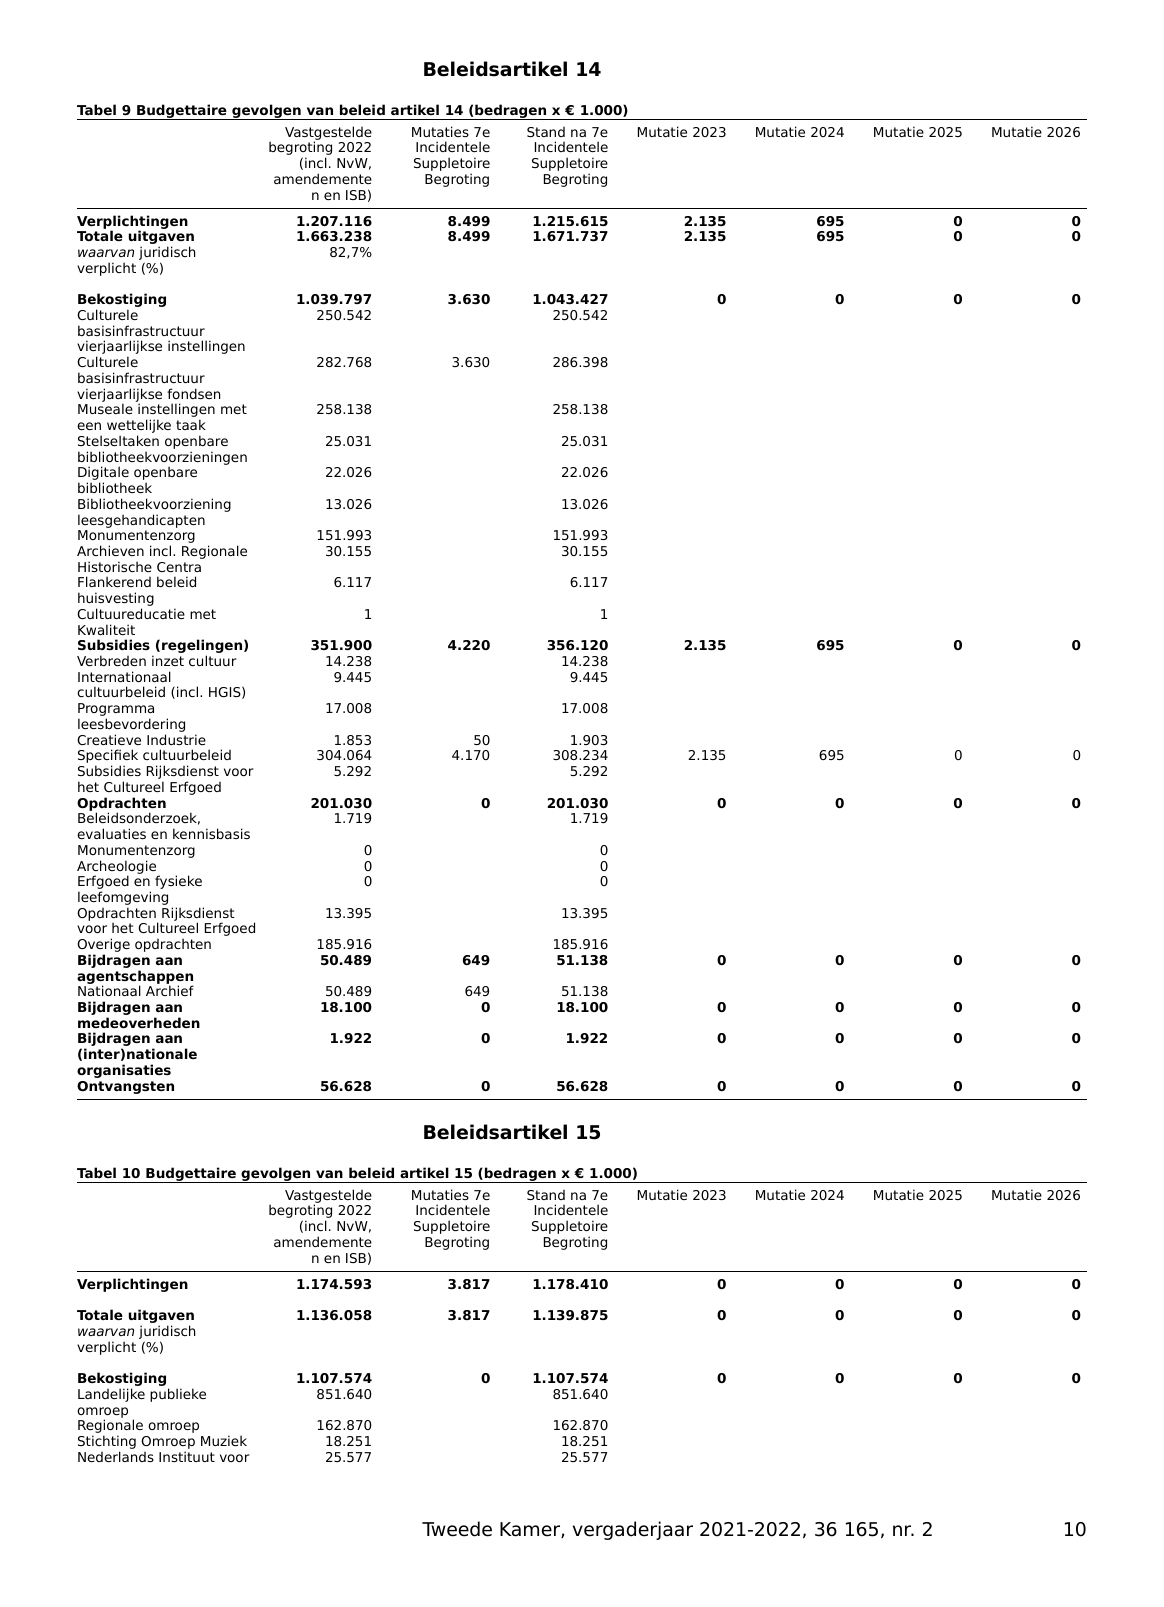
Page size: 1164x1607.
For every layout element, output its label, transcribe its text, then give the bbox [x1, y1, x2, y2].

table_cell [969, 1355, 1087, 1371]
table_cell 0 [850, 1079, 968, 1099]
table_cell Archeologie [77, 858, 260, 874]
table_cell 0 [969, 209, 1087, 229]
table_header Tabel 9 Budgettaire gevolgen van beleid artikel 14 (bedragen x € 1.000) [77, 103, 1087, 119]
table_cell Mutaties 7e Incidentele Suppletoire Begroting [378, 120, 496, 208]
table_cell 9.445 [496, 670, 614, 701]
table_cell 1.671.737 [496, 229, 614, 245]
table_cell 250.542 [496, 308, 614, 355]
table_cell 0 [614, 1079, 732, 1099]
table_cell [732, 308, 850, 355]
table_cell [732, 528, 850, 544]
table_cell 5.292 [496, 764, 614, 795]
table_cell [969, 245, 1087, 276]
table_cell 0 [260, 858, 378, 874]
table_cell [614, 528, 732, 544]
table_cell [378, 497, 496, 528]
table_cell 0 [260, 843, 378, 858]
table_cell [850, 1450, 968, 1465]
table_cell 13.395 [260, 906, 378, 937]
table_cell Totale uitgaven [77, 229, 260, 245]
table_cell 0 [378, 1000, 496, 1031]
table_cell [378, 245, 496, 276]
table_cell [614, 1324, 732, 1355]
table_cell 1.136.058 [260, 1308, 378, 1324]
table_cell [850, 544, 968, 575]
table_cell Landelijke publieke omroep [77, 1387, 260, 1418]
table_cell 4.220 [378, 638, 496, 654]
table_cell 0 [850, 1031, 968, 1078]
table_cell 0 [732, 953, 850, 984]
table_cell [969, 1292, 1087, 1308]
table_cell [614, 654, 732, 669]
table_cell 1.903 [496, 733, 614, 748]
table_cell [496, 1324, 614, 1355]
table_cell [969, 607, 1087, 638]
table_cell [614, 434, 732, 465]
table_cell 50.489 [260, 984, 378, 1000]
table_cell 0 [969, 795, 1087, 811]
table_cell [850, 276, 968, 292]
table_cell 0 [969, 953, 1087, 984]
table_cell 1.174.593 [260, 1272, 378, 1292]
table_cell 3.817 [378, 1308, 496, 1324]
table_cell [969, 575, 1087, 607]
table_cell [614, 1434, 732, 1449]
table_cell [378, 402, 496, 434]
table_cell 1.107.574 [496, 1371, 614, 1387]
table_cell [732, 937, 850, 953]
table_cell [732, 276, 850, 292]
table_cell 18.251 [260, 1434, 378, 1449]
table_cell 25.577 [260, 1450, 378, 1465]
table_cell 0 [614, 1371, 732, 1387]
table_cell Specifiek cultuurbeleid [77, 748, 260, 764]
table_cell 18.251 [496, 1434, 614, 1449]
table_cell 0 [614, 1000, 732, 1031]
table_cell 56.628 [496, 1079, 614, 1099]
table_cell [969, 843, 1087, 858]
table_cell 30.155 [260, 544, 378, 575]
table_cell [378, 434, 496, 465]
table_cell [378, 843, 496, 858]
table_cell 2.135 [614, 748, 732, 764]
table_cell [732, 701, 850, 732]
table_cell Bijdragen aan (inter)nationale organisaties [77, 1031, 260, 1078]
table_cell 8.499 [378, 209, 496, 229]
table_cell [732, 670, 850, 701]
table_cell 13.026 [496, 497, 614, 528]
table_cell 0 [850, 209, 968, 229]
table_cell Nationaal Archief [77, 984, 260, 1000]
table_cell Mutatie 2026 [969, 1183, 1087, 1271]
table_cell [614, 402, 732, 434]
table_cell 1.853 [260, 733, 378, 748]
table_cell Stelseltaken openbare bibliotheekvoorzieningen [77, 434, 260, 465]
table_cell [732, 465, 850, 497]
table_cell [496, 1355, 614, 1371]
table_cell waarvan juridisch verplicht (%) [77, 245, 260, 276]
table_cell [850, 670, 968, 701]
table_cell 1 [260, 607, 378, 638]
table_cell Mutatie 2025 [850, 120, 968, 208]
table_cell [850, 355, 968, 402]
table_cell Flankerend beleid huisvesting [77, 575, 260, 607]
table_cell [969, 1434, 1087, 1449]
table_cell [614, 670, 732, 701]
table_cell [850, 497, 968, 528]
table_cell 0 [969, 1308, 1087, 1324]
table_cell [496, 1292, 614, 1308]
table_cell 0 [614, 1308, 732, 1324]
table_cell [378, 465, 496, 497]
table_cell 282.768 [260, 355, 378, 402]
table_cell 1.178.410 [496, 1272, 614, 1292]
table_cell 151.993 [260, 528, 378, 544]
table_cell 1.663.238 [260, 229, 378, 245]
table_cell 2.135 [614, 229, 732, 245]
subtitle Beleidsartikel 15 [422, 1122, 1087, 1144]
table_cell 22.026 [496, 465, 614, 497]
table_cell [850, 764, 968, 795]
table_cell [732, 1434, 850, 1449]
table_cell 1.207.116 [260, 209, 378, 229]
table_cell 0 [969, 1079, 1087, 1099]
table_cell [614, 733, 732, 748]
table_cell 1.039.797 [260, 292, 378, 308]
table_cell Mutatie 2026 [969, 120, 1087, 208]
table_cell [969, 1387, 1087, 1418]
table_cell [850, 1292, 968, 1308]
table_cell 13.395 [496, 906, 614, 937]
table_cell 0 [732, 1308, 850, 1324]
table_cell [378, 654, 496, 669]
table_cell [732, 654, 850, 669]
table_cell 25.031 [496, 434, 614, 465]
table_cell [77, 1183, 260, 1271]
table_cell Totale uitgaven [77, 1308, 260, 1324]
table_cell [614, 1292, 732, 1308]
table_cell 201.030 [260, 795, 378, 811]
table_cell [378, 1450, 496, 1465]
table_cell Bijdragen aan medeoverheden [77, 1000, 260, 1031]
table_cell 50 [378, 733, 496, 748]
table_cell [969, 906, 1087, 937]
table_cell 0 [732, 1000, 850, 1031]
table_cell [850, 308, 968, 355]
table_cell Vastgestelde begroting 2022 (incl. NvW, amendementen en ISB) [260, 120, 378, 208]
table_cell [614, 544, 732, 575]
table_cell [732, 575, 850, 607]
table_cell Verplichtingen [77, 209, 260, 229]
table_cell 14.238 [260, 654, 378, 669]
table_cell 0 [614, 1031, 732, 1078]
table_cell 1.922 [496, 1031, 614, 1078]
table_cell [496, 245, 614, 276]
table_cell 0 [378, 1371, 496, 1387]
table_cell 1 [496, 607, 614, 638]
table_cell [850, 1324, 968, 1355]
table_cell 0 [732, 1079, 850, 1099]
table_cell Beleidsonderzoek, evaluaties en kennisbasis [77, 811, 260, 843]
table_cell 695 [732, 638, 850, 654]
table_cell 0 [850, 795, 968, 811]
table_cell Mutatie 2024 [732, 1183, 850, 1271]
table_cell [732, 764, 850, 795]
table_cell [614, 764, 732, 795]
table_cell Mutatie 2023 [614, 120, 732, 208]
table_cell [614, 858, 732, 874]
table_cell 3.630 [378, 292, 496, 308]
table_cell [732, 874, 850, 906]
table_cell [614, 1355, 732, 1371]
table_cell [732, 607, 850, 638]
table_cell Stichting Omroep Muziek [77, 1434, 260, 1449]
table_cell [378, 276, 496, 292]
table_cell [378, 308, 496, 355]
table_cell 0 [850, 1371, 968, 1387]
table_cell 162.870 [260, 1418, 378, 1434]
table_cell [378, 544, 496, 575]
table_cell 258.138 [496, 402, 614, 434]
table_cell [969, 434, 1087, 465]
table_cell [850, 937, 968, 953]
table_cell [614, 1387, 732, 1418]
table_cell [969, 528, 1087, 544]
table_cell [378, 764, 496, 795]
table_cell [969, 402, 1087, 434]
table_cell 0 [850, 292, 968, 308]
table_cell [732, 906, 850, 937]
table_cell [614, 497, 732, 528]
table_cell Stand na 7e Incidentele Suppletoire Begroting [496, 1183, 614, 1271]
table_cell Internationaal cultuurbeleid (incl. HGIS) [77, 670, 260, 701]
table_cell 1.107.574 [260, 1371, 378, 1387]
table_cell [614, 465, 732, 497]
table_cell [614, 1450, 732, 1465]
table_cell Bijdragen aan agentschappen [77, 953, 260, 984]
table_cell [969, 1324, 1087, 1355]
table_cell [77, 276, 260, 292]
table_cell [969, 654, 1087, 669]
table_cell [969, 670, 1087, 701]
table_cell Regionale omroep [77, 1418, 260, 1434]
table_cell 0 [850, 748, 968, 764]
table_cell [850, 607, 968, 638]
table_cell Verbreden inzet cultuur [77, 654, 260, 669]
table_cell 5.292 [260, 764, 378, 795]
table_cell 151.993 [496, 528, 614, 544]
table_cell [378, 1355, 496, 1371]
table_cell [614, 701, 732, 732]
table_cell 851.640 [496, 1387, 614, 1418]
table_cell [850, 858, 968, 874]
table_cell 0 [850, 1000, 968, 1031]
table_cell 0 [496, 874, 614, 906]
table_cell 0 [260, 874, 378, 906]
table_cell 0 [969, 292, 1087, 308]
table_cell 30.155 [496, 544, 614, 575]
table_cell 695 [732, 748, 850, 764]
table_cell [969, 874, 1087, 906]
table_cell [77, 1355, 260, 1371]
table_cell 351.900 [260, 638, 378, 654]
table_cell 8.499 [378, 229, 496, 245]
table_cell 286.398 [496, 355, 614, 402]
table_cell Archieven incl. Regionale Historische Centra [77, 544, 260, 575]
table_cell [77, 1292, 260, 1308]
table_cell 0 [732, 795, 850, 811]
table_cell 51.138 [496, 984, 614, 1000]
table_cell 56.628 [260, 1079, 378, 1099]
table_cell [969, 937, 1087, 953]
table_cell 3.630 [378, 355, 496, 402]
table_cell Monumentenzorg [77, 843, 260, 858]
table_cell 695 [732, 229, 850, 245]
table_cell [969, 544, 1087, 575]
table_cell 0 [732, 1272, 850, 1292]
table_cell 51.138 [496, 953, 614, 984]
table_cell 25.031 [260, 434, 378, 465]
table_cell [732, 1387, 850, 1418]
table_cell 14.238 [496, 654, 614, 669]
table_cell Bekostiging [77, 292, 260, 308]
table_cell 0 [496, 843, 614, 858]
table_cell [732, 245, 850, 276]
table_cell 851.640 [260, 1387, 378, 1418]
table_cell Subsidies Rijksdienst voor het Cultureel Erfgoed [77, 764, 260, 795]
table_cell [732, 733, 850, 748]
table_cell [850, 528, 968, 544]
table_cell [614, 276, 732, 292]
table_cell Mutatie 2024 [732, 120, 850, 208]
table_cell [614, 245, 732, 276]
table_cell [378, 575, 496, 607]
table_cell [77, 120, 260, 208]
table_cell 6.117 [260, 575, 378, 607]
table_cell [732, 1355, 850, 1371]
table_cell [850, 434, 968, 465]
table_cell [732, 843, 850, 858]
table_cell [969, 276, 1087, 292]
table_cell Ontvangsten [77, 1079, 260, 1099]
table_cell 695 [732, 209, 850, 229]
table_cell [850, 811, 968, 843]
table_cell [732, 355, 850, 402]
table_cell 0 [850, 953, 968, 984]
table_cell 304.064 [260, 748, 378, 764]
table_cell [378, 1387, 496, 1418]
table_cell [969, 355, 1087, 402]
table_cell [850, 465, 968, 497]
table_cell [378, 874, 496, 906]
table_cell [378, 858, 496, 874]
table_cell Creatieve Industrie [77, 733, 260, 748]
table_cell Mutatie 2023 [614, 1183, 732, 1271]
table_cell [260, 276, 378, 292]
table_cell [732, 544, 850, 575]
table_cell 3.817 [378, 1272, 496, 1292]
table_cell 13.026 [260, 497, 378, 528]
table_cell 1.043.427 [496, 292, 614, 308]
table_cell [850, 245, 968, 276]
table_cell 185.916 [496, 937, 614, 953]
table_cell [969, 1418, 1087, 1434]
table_cell 1.215.615 [496, 209, 614, 229]
table_cell [260, 1324, 378, 1355]
table_cell 0 [969, 1031, 1087, 1078]
table_cell [378, 607, 496, 638]
table_cell Museale instellingen met een wettelijke taak [77, 402, 260, 434]
table_cell 356.120 [496, 638, 614, 654]
table_cell 0 [614, 1272, 732, 1292]
table_cell [969, 733, 1087, 748]
table_cell 25.577 [496, 1450, 614, 1465]
table_cell 1.719 [260, 811, 378, 843]
table_cell 201.030 [496, 795, 614, 811]
table_cell [614, 937, 732, 953]
table_cell 9.445 [260, 670, 378, 701]
table_cell [378, 811, 496, 843]
table_cell 0 [850, 1308, 968, 1324]
table_cell [732, 1418, 850, 1434]
table_cell 1.139.875 [496, 1308, 614, 1324]
table_cell Culturele basisinfrastructuur vierjaarlijkse instellingen [77, 308, 260, 355]
table_cell [614, 811, 732, 843]
table_cell [260, 1355, 378, 1371]
table_cell [614, 607, 732, 638]
table_cell 0 [614, 795, 732, 811]
table_cell [732, 1324, 850, 1355]
table_cell 17.008 [260, 701, 378, 732]
table_cell waarvan juridisch verplicht (%) [77, 1324, 260, 1355]
table_cell 0 [732, 1031, 850, 1078]
table_cell 0 [378, 795, 496, 811]
table_cell [378, 670, 496, 701]
table_cell [850, 701, 968, 732]
table_cell [850, 843, 968, 858]
table_cell 50.489 [260, 953, 378, 984]
table_cell 17.008 [496, 701, 614, 732]
table_cell [614, 874, 732, 906]
table_cell [614, 984, 732, 1000]
table_cell Subsidies (regelingen) [77, 638, 260, 654]
table_cell Mutatie 2025 [850, 1183, 968, 1271]
table_cell Vastgestelde begroting 2022 (incl. NvW, amendementen en ISB) [260, 1183, 378, 1271]
table_cell [378, 701, 496, 732]
table_cell 0 [378, 1079, 496, 1099]
table_cell 0 [969, 229, 1087, 245]
table_cell 0 [969, 1371, 1087, 1387]
table_cell [614, 906, 732, 937]
table_cell [496, 276, 614, 292]
table_cell Cultuureducatie met Kwaliteit [77, 607, 260, 638]
table_cell 4.170 [378, 748, 496, 764]
table_cell [850, 1434, 968, 1449]
table_cell 0 [732, 1371, 850, 1387]
table_cell Mutaties 7e Incidentele Suppletoire Begroting [378, 1183, 496, 1271]
table_cell 0 [850, 229, 968, 245]
table_cell 0 [732, 292, 850, 308]
table_cell 0 [969, 748, 1087, 764]
table_cell Bekostiging [77, 1371, 260, 1387]
table_cell 1.922 [260, 1031, 378, 1078]
table_cell Programma leesbevordering [77, 701, 260, 732]
table_cell [378, 937, 496, 953]
table_cell [850, 906, 968, 937]
table_cell 2.135 [614, 209, 732, 229]
table_cell [732, 1292, 850, 1308]
table_cell [850, 1418, 968, 1434]
table_cell [378, 528, 496, 544]
table_cell 6.117 [496, 575, 614, 607]
table_cell [850, 874, 968, 906]
table_cell 0 [496, 858, 614, 874]
table_cell [378, 1292, 496, 1308]
table_cell [969, 1450, 1087, 1465]
table_cell [969, 308, 1087, 355]
table_cell Overige opdrachten [77, 937, 260, 953]
table_cell Culturele basisinfrastructuur vierjaarlijkse fondsen [77, 355, 260, 402]
table_cell [732, 402, 850, 434]
table_cell [378, 906, 496, 937]
table_cell [969, 984, 1087, 1000]
table_cell [378, 1324, 496, 1355]
table_cell [732, 811, 850, 843]
table_cell [850, 1355, 968, 1371]
table_cell 185.916 [260, 937, 378, 953]
table_cell 0 [850, 1272, 968, 1292]
table_cell [732, 984, 850, 1000]
table_header Tabel 10 Budgettaire gevolgen van beleid artikel 15 (bedragen x € 1.000) [77, 1166, 1087, 1182]
table_cell [378, 1418, 496, 1434]
table_cell 0 [969, 638, 1087, 654]
table_cell [732, 434, 850, 465]
table_cell [378, 1434, 496, 1449]
table_cell Digitale openbare bibliotheek [77, 465, 260, 497]
table_cell [850, 402, 968, 434]
table_cell Verplichtingen [77, 1272, 260, 1292]
table_cell 0 [850, 638, 968, 654]
table_cell 0 [614, 953, 732, 984]
table_cell [969, 858, 1087, 874]
table_cell Bibliotheekvoorziening leesgehandicapten [77, 497, 260, 528]
table_cell [614, 1418, 732, 1434]
table_cell 2.135 [614, 638, 732, 654]
table_cell [260, 1292, 378, 1308]
table_cell [732, 497, 850, 528]
table_cell [850, 984, 968, 1000]
table_cell [850, 733, 968, 748]
table_cell 0 [614, 292, 732, 308]
table_cell [850, 654, 968, 669]
table_cell 0 [378, 1031, 496, 1078]
table_cell [614, 355, 732, 402]
table_cell [969, 764, 1087, 795]
table_cell Erfgoed en fysieke leefomgeving [77, 874, 260, 906]
table_cell 250.542 [260, 308, 378, 355]
table_cell Monumentenzorg [77, 528, 260, 544]
table_cell 308.234 [496, 748, 614, 764]
table_cell [969, 701, 1087, 732]
table_cell 18.100 [260, 1000, 378, 1031]
table_cell Nederlands Instituut voor [77, 1450, 260, 1465]
table_cell Opdrachten Rijksdienst voor het Cultureel Erfgoed [77, 906, 260, 937]
table_cell 18.100 [496, 1000, 614, 1031]
table_cell [969, 811, 1087, 843]
table_cell [969, 465, 1087, 497]
table_cell [850, 1387, 968, 1418]
table_cell 1.719 [496, 811, 614, 843]
table_cell [614, 843, 732, 858]
table_cell [850, 575, 968, 607]
table_cell 22.026 [260, 465, 378, 497]
table_cell [732, 1450, 850, 1465]
table_cell 82,7% [260, 245, 378, 276]
table_cell 0 [969, 1272, 1087, 1292]
table_cell Opdrachten [77, 795, 260, 811]
table_cell Stand na 7e Incidentele Suppletoire Begroting [496, 120, 614, 208]
table_cell [732, 858, 850, 874]
table_cell 649 [378, 984, 496, 1000]
table_cell [614, 308, 732, 355]
table_cell [969, 497, 1087, 528]
table_cell 258.138 [260, 402, 378, 434]
table_cell 649 [378, 953, 496, 984]
table_cell [614, 575, 732, 607]
subtitle Beleidsartikel 14 [422, 59, 1087, 81]
table_cell 0 [969, 1000, 1087, 1031]
table_cell 162.870 [496, 1418, 614, 1434]
